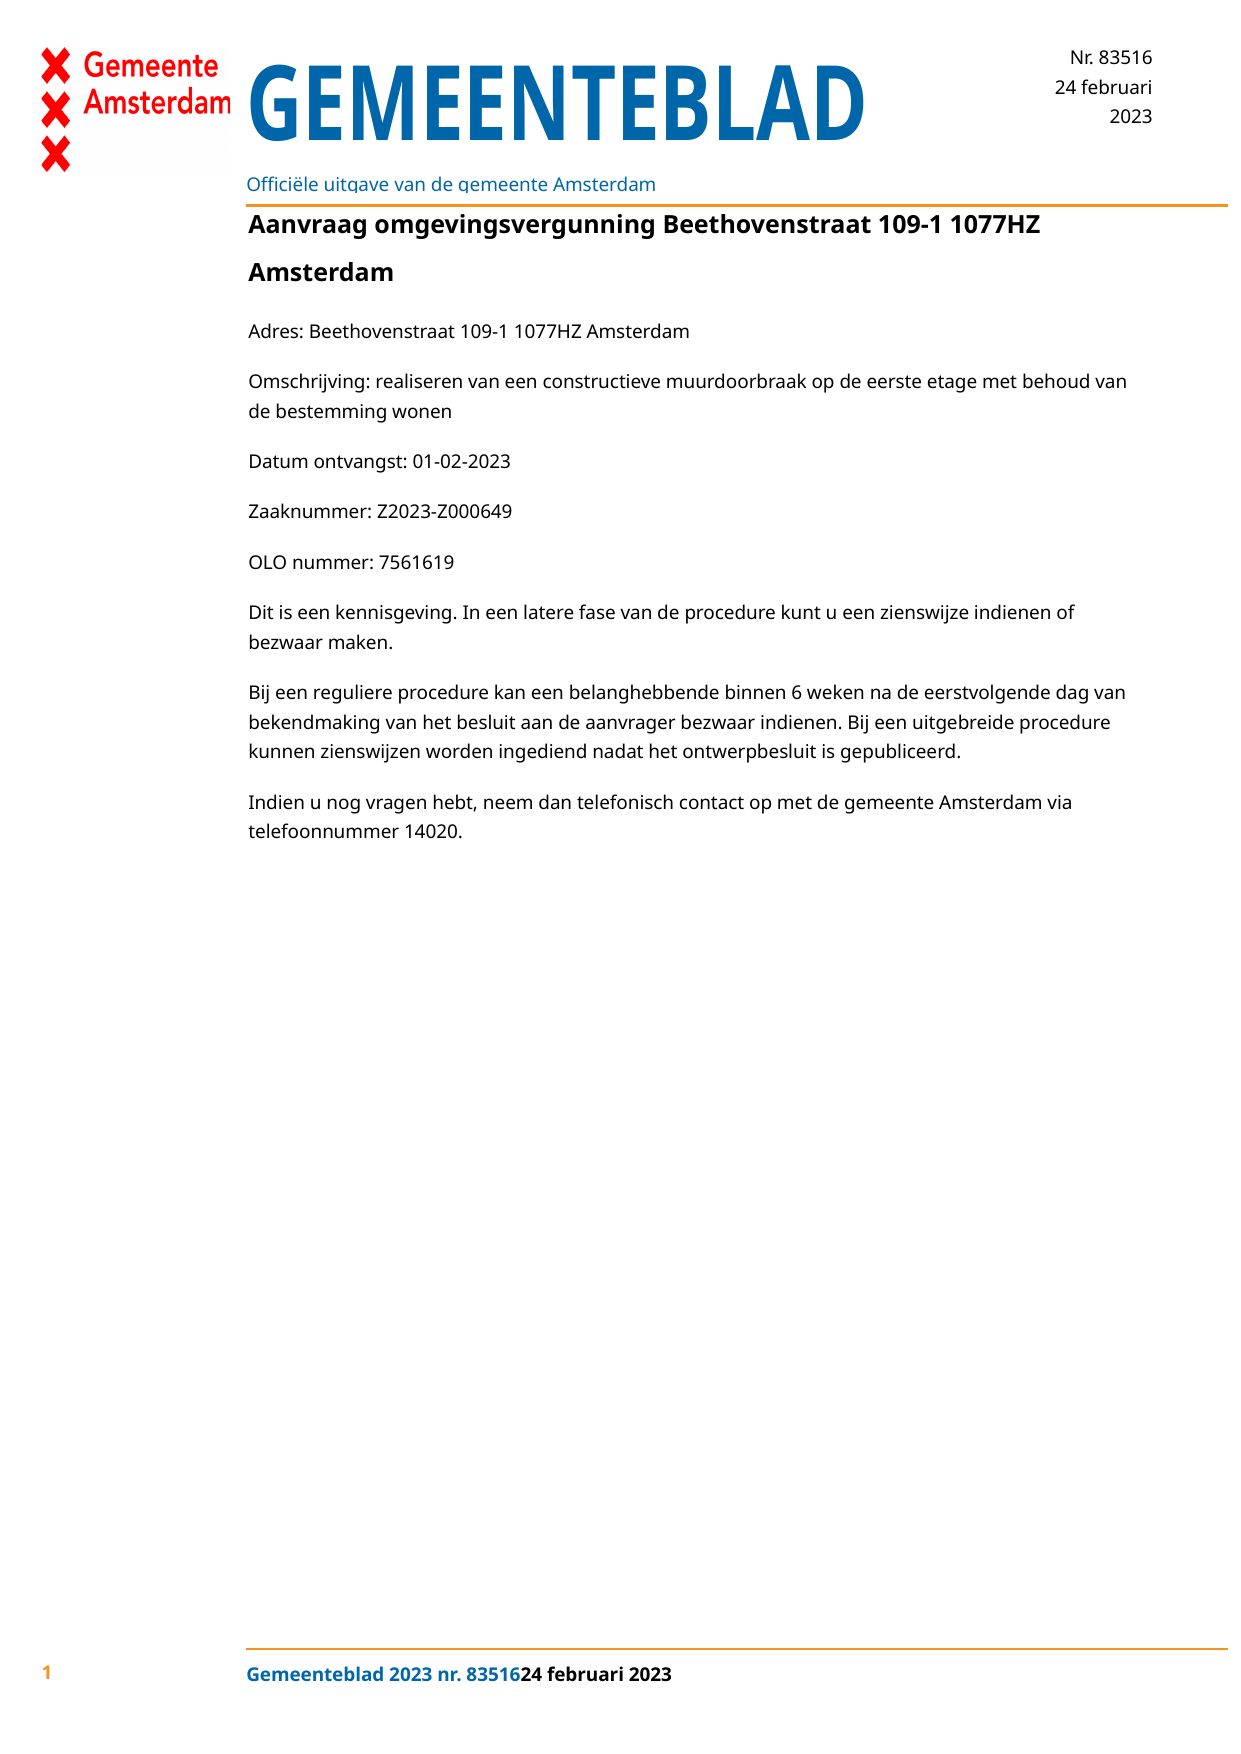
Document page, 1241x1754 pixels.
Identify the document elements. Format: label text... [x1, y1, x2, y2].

text Omschrijving: realiseren van een constructieve muurdoorbraak op de eerste etage met behoud van de bestemming wonen [248, 368, 1152, 424]
picture [41, 47, 231, 172]
text Datum ontvangst: 01-02-2023 [248, 448, 1152, 474]
text Adres: Beethovenstraat 109-1 1077HZ Amsterdam [248, 318, 1152, 344]
text Zaaknummer: Z2023-Z000649 [248, 499, 1152, 524]
text Bij een reguliere procedure kan een belanghebbende binnen 6 weken na de eerstvolgende dag van bekendmaking van het besluit aan de aanvrager bezwaar indienen. Bij een uitgebreide procedure kunnen zienswijzen worden ingediend nadat het ontwerpbesluit is gepubliceerd. [248, 679, 1152, 764]
text Indien u nog vragen hebt, neem dan telefonisch contact op met de gemeente Amsterdam via telefoonnummer 14020. [248, 789, 1152, 844]
text OLO nummer: 7561619 [248, 549, 1152, 575]
text Aanvraag omgevingsvergunning Beethovenstraat 109-1 1077HZ Amsterdam [248, 207, 1152, 288]
text Dit is een kennisgeving. In een latere fase van de procedure kunt u een zienswijze indienen of bezwaar maken. [248, 599, 1152, 655]
